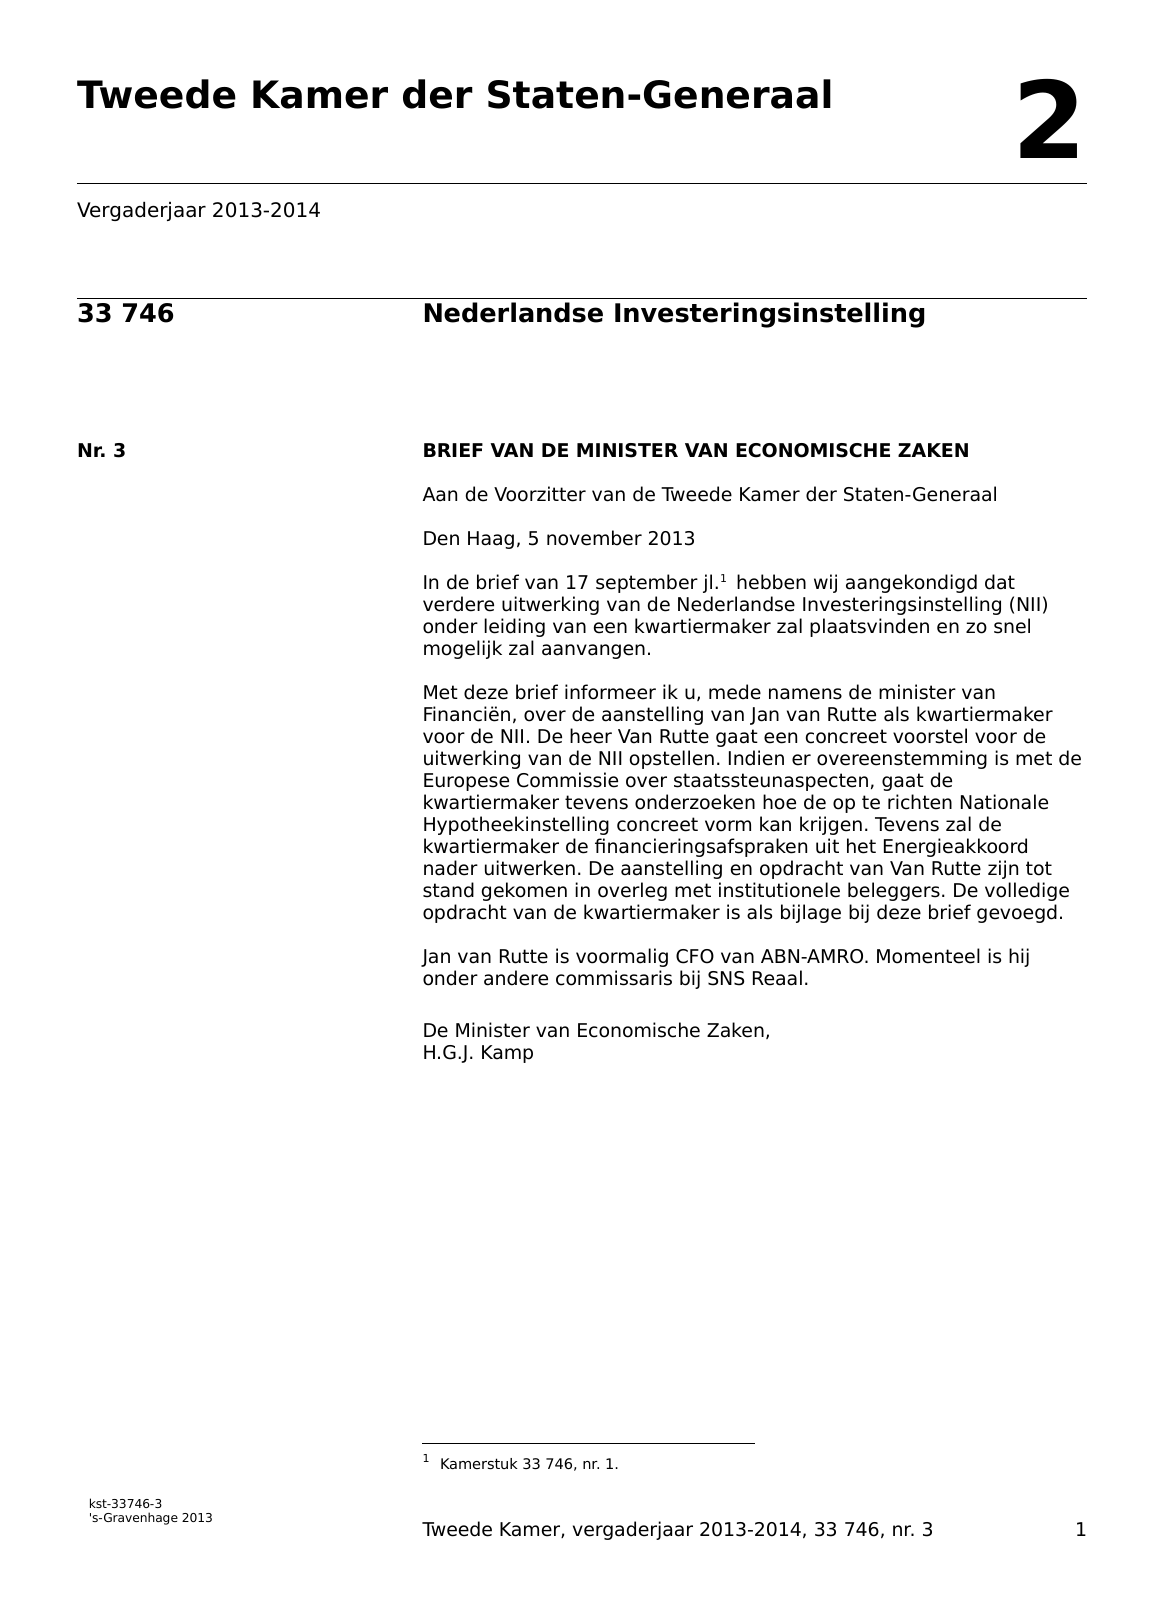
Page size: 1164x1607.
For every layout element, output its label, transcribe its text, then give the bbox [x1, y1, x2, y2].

text Kamerstuk 33 746, nr. 1. [422, 1452, 1087, 1474]
text Jan van Rutte is voormalig CFO van ABN-AMRO. Momenteel is hij onder andere commissaris bij SNS Reaal. [422, 946, 1087, 990]
text Den Haag, 5 november 2013 [422, 528, 1087, 550]
text De Minister van Economische Zaken, H.G.J. Kamp [422, 1020, 1087, 1064]
text kst-33746-3 [88, 1497, 323, 1511]
subtitle 33 746 Nederlandse Investeringsinstelling [77, 299, 1087, 329]
subtitle Nr. 3 BRIEF VAN DE MINISTER VAN ECONOMISCHE ZAKEN [77, 440, 1087, 462]
text In de brief van 17 september jl. hebben wij aangekondigd dat verdere uitwerking van de Nederlandse Investeringsinstelling (NII) onder leiding van een kwartiermaker zal plaatsvinden en zo snel mogelijk zal aanvangen. [422, 572, 1087, 660]
table_header Tweede Kamer der Staten-Generaal [77, 59, 886, 183]
text Met deze brief informeer ik u, mede namens de minister van Financiën, over de aanstelling van Jan van Rutte als kwartiermaker voor de NII. De heer Van Rutte gaat een concreet voorstel voor de uitwerking van de NII opstellen. Indien er overeenstemming is met de Europese Commissie over staatssteunaspecten, gaat de kwartiermaker tevens onderzoeken hoe de op te richten Nationale Hypotheekinstelling concreet vorm kan krijgen. Tevens zal de kwartiermaker de financieringsafspraken uit het Energieakkoord nader uitwerken. De aanstelling en opdracht van Van Rutte zijn tot stand gekomen in overleg met institutionele beleggers. De volledige opdracht van de kwartiermaker is als bijlage bij deze brief gevoegd. [422, 682, 1087, 924]
text 's-Gravenhage 2013 [88, 1511, 323, 1525]
table_cell Vergaderjaar 2013-2014 [77, 184, 1087, 298]
text Aan de Voorzitter van de Tweede Kamer der Staten-Generaal [422, 484, 1087, 506]
table_header 2 [886, 59, 1087, 183]
